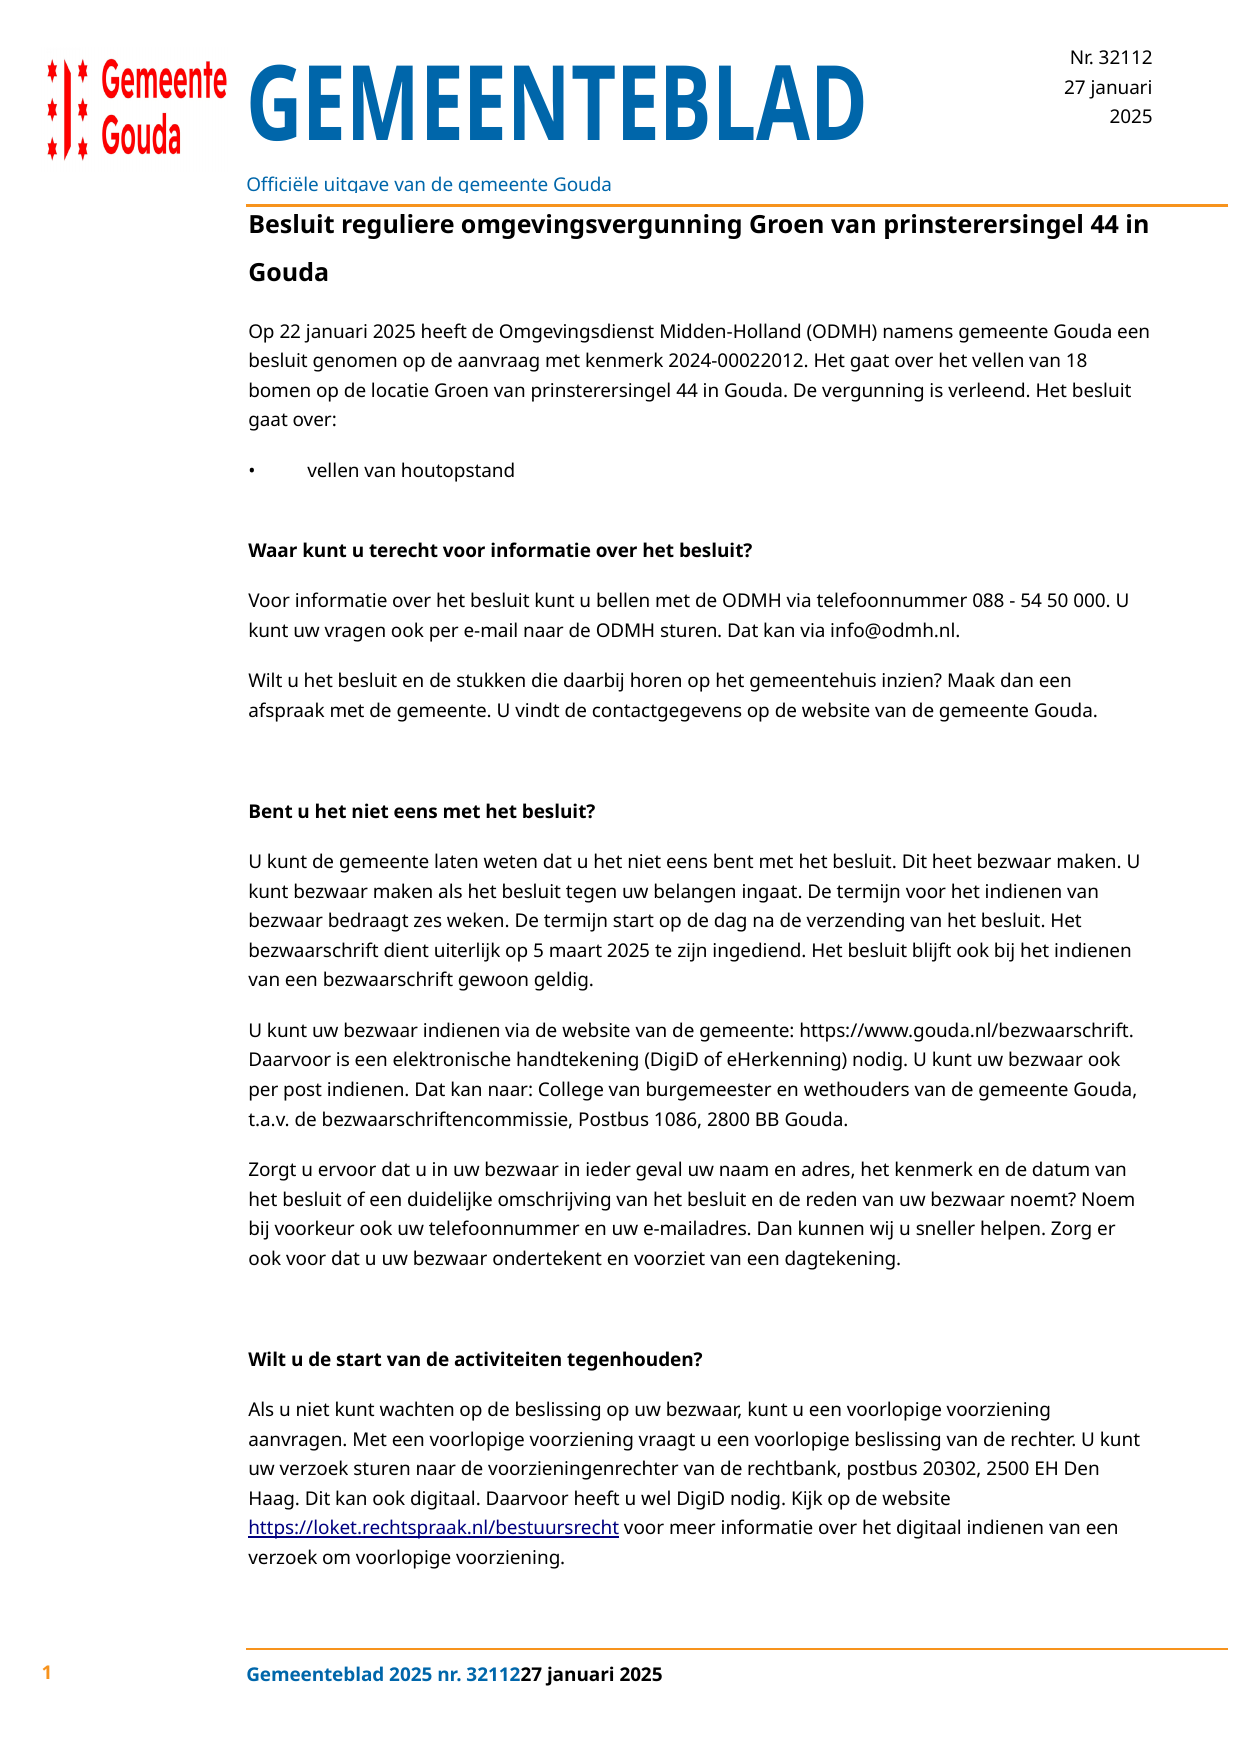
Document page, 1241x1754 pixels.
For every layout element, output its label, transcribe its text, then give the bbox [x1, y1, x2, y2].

text Waar kunt u terecht voor informatie over het besluit? [248, 537, 1152, 563]
text Wilt u het besluit en de stukken die daarbij horen op het gemeentehuis inzien? Maak dan een afspraak met de gemeente. U vindt de contactgegevens op de website van de gemeente Gouda. [248, 667, 1152, 723]
text U kunt de gemeente laten weten dat u het niet eens bent met het besluit. Dit heet bezwaar maken. U kunt bezwaar maken als het besluit tegen uw belangen ingaat. De termijn voor het indienen van bezwaar bedraagt zes weken. De termijn start op de dag na de verzending van het besluit. Het bezwaarschrift dient uiterlijk op 5 maart 2025 te zijn ingediend. Het besluit blijft ook bij het indienen van een bezwaarschrift gewoon geldig. [248, 848, 1152, 992]
text Besluit reguliere omgevingsvergunning Groen van prinsterersingel 44 in Gouda [248, 207, 1152, 288]
text Bent u het niet eens met het besluit? [248, 798, 1152, 824]
text Op 22 januari 2025 heeft de Omgevingsdienst Midden-Holland (ODMH) namens gemeente Gouda een besluit genomen op de aanvraag met kenmerk 2024-00022012. Het gaat over het vellen van 18 bomen op de locatie Groen van prinsterersingel 44 in Gouda. De vergunning is verleend. Het besluit gaat over: [248, 318, 1152, 432]
text Wilt u de start van de activiteiten tegenhouden? [248, 1346, 1152, 1372]
text Zorgt u ervoor dat u in uw bezwaar in ieder geval uw naam en adres, het kenmerk en de datum van het besluit of een duidelijke omschrijving van het besluit en de reden van uw bezwaar noemt? Noem bij voorkeur ook uw telefoonnummer en uw e-mailadres. Dan kunnen wij u sneller helpen. Zorg er ook voor dat u uw bezwaar ondertekent en voorziet van een dagtekening. [248, 1156, 1152, 1271]
list vellen van houtopstand [248, 457, 1152, 483]
text Als u niet kunt wachten op de beslissing op uw bezwaar, kunt u een voorlopige voorziening aanvragen. Met een voorlopige voorziening vraagt u een voorlopige beslissing van de rechter. U kunt uw verzoek sturen naar de voorzieningenrechter van de rechtbank, postbus 20302, 2500 EH Den Haag. Dit kan ook digitaal. Daarvoor heeft u wel DigiD nodig. Kijk op de website https://loket.rechtspraak.nl/bestuursrecht voor meer informatie over het digitaal indienen van een verzoek om voorlopige voorziening. [248, 1396, 1152, 1570]
text U kunt uw bezwaar indienen via de website van de gemeente: https://www.gouda.nl/bezwaarschrift. Daarvoor is een elektronische handtekening (DigiD of eHerkenning) nodig. U kunt uw bezwaar ook per post indienen. Dat kan naar: College van burgemeester en wethouders van de gemeente Gouda, t.a.v. de bezwaarschriftencommissie, Postbus 1086, 2800 BB Gouda. [248, 1017, 1152, 1132]
text Voor informatie over het besluit kunt u bellen met de ODMH via telefoonnummer 088 - 54 50 000. U kunt uw vragen ook per e-mail naar de ODMH sturen. Dat kan via info@odmh.nl. [248, 587, 1152, 643]
picture [41, 47, 231, 172]
